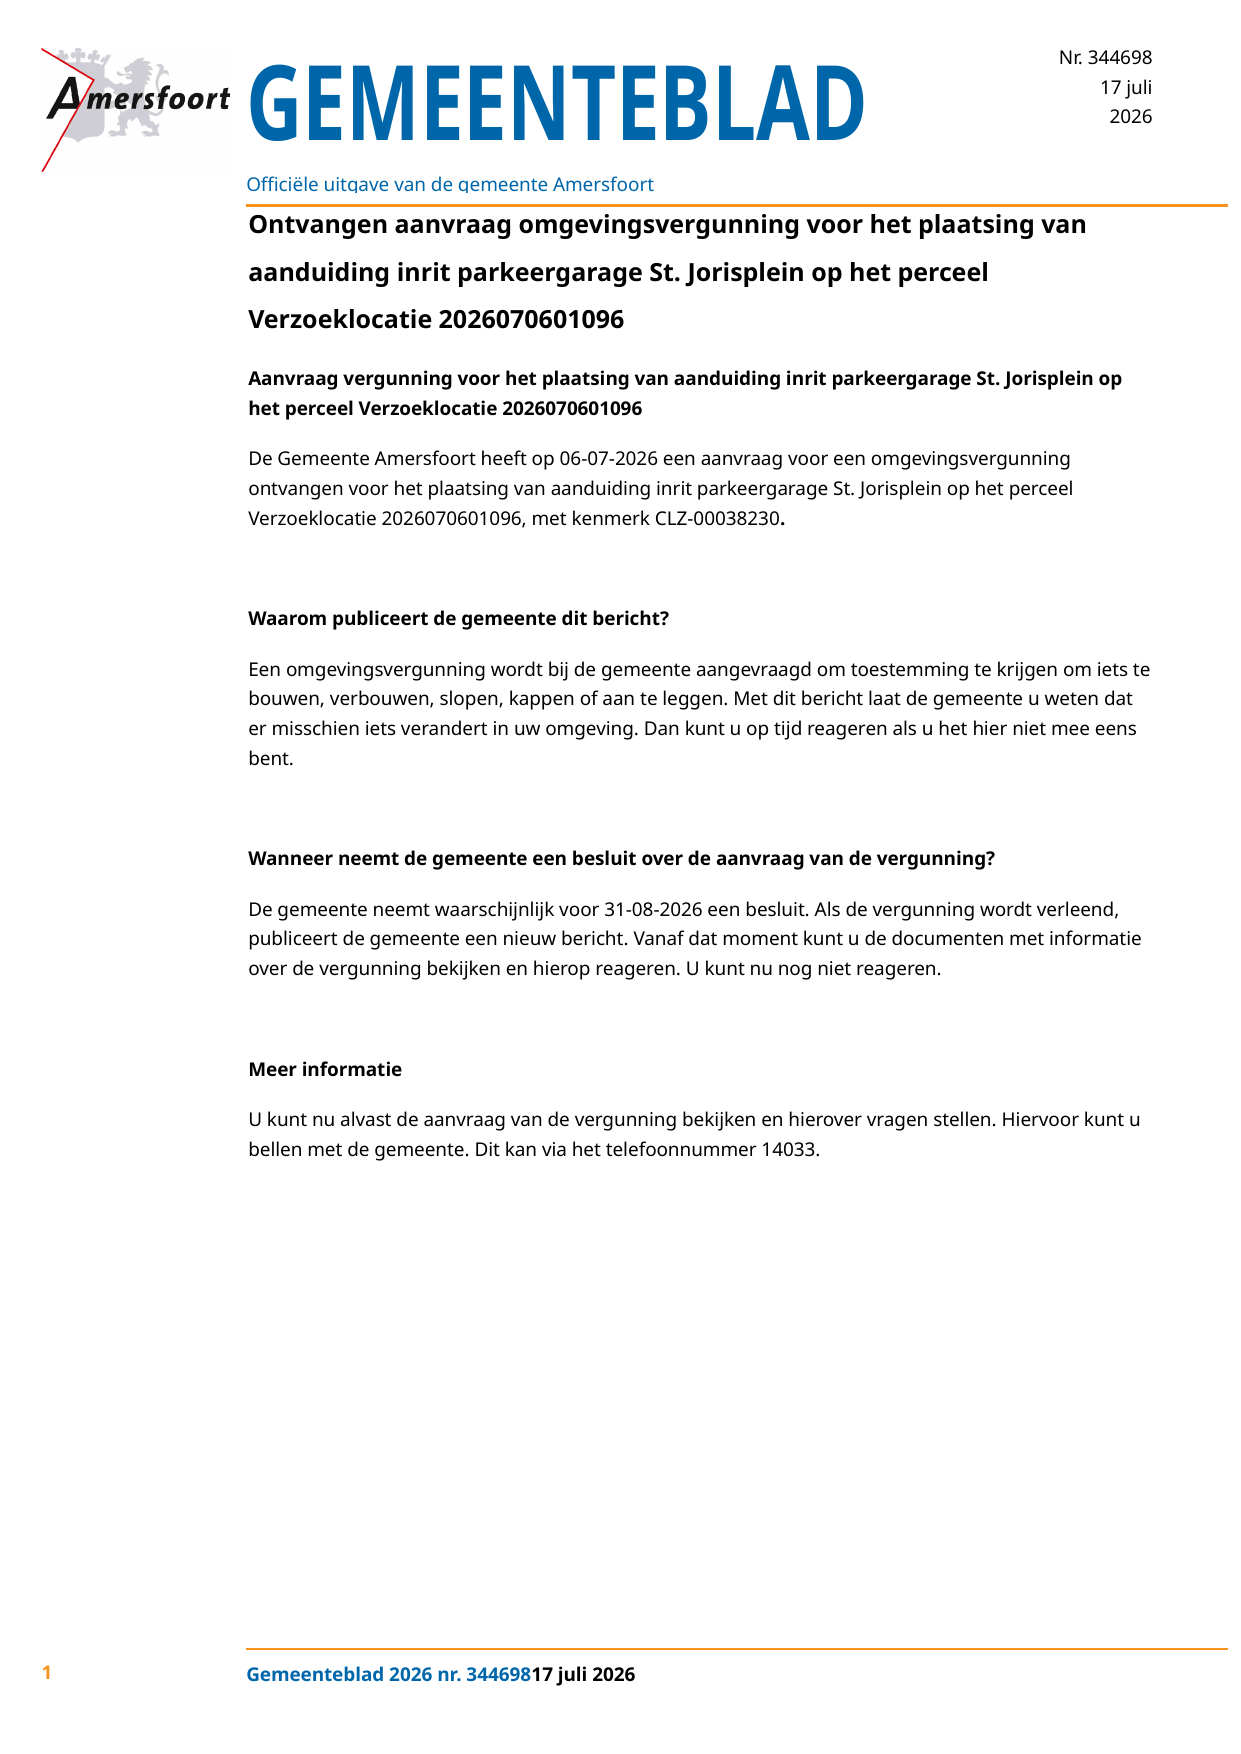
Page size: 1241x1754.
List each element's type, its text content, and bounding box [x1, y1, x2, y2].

text Een omgevingsvergunning wordt bij de gemeente aangevraagd om toestemming te krijgen om iets te bouwen, verbouwen, slopen, kappen of aan te leggen. Met dit bericht laat de gemeente u weten dat er misschien iets verandert in uw omgeving. Dan kunt u op tijd reageren als u het hier niet mee eens bent. [248, 656, 1152, 770]
text Aanvraag vergunning voor het plaatsing van aanduiding inrit parkeergarage St. Jorisplein op het perceel Verzoeklocatie 2026070601096 [248, 366, 1152, 421]
text Meer informatie [248, 1056, 1152, 1082]
text De Gemeente Amersfoort heeft op 06-07-2026 een aanvraag voor een omgevingsvergunning ontvangen voor het plaatsing van aanduiding inrit parkeergarage St. Jorisplein op het perceel Verzoeklocatie 2026070601096, met kenmerk CLZ-00038230. [248, 446, 1152, 530]
picture [41, 47, 231, 172]
text Ontvangen aanvraag omgevingsvergunning voor het plaatsing van aanduiding inrit parkeergarage St. Jorisplein op het perceel Verzoeklocatie 2026070601096 [248, 207, 1152, 336]
text De gemeente neemt waarschijnlijk voor 31-08-2026 een besluit. Als de vergunning wordt verleend, publiceert de gemeente een nieuw bericht. Vanaf dat moment kunt u de documenten met informatie over de vergunning bekijken en hierop reageren. U kunt nu nog niet reageren. [248, 896, 1152, 981]
text Waarom publiceert de gemeente dit bericht? [248, 606, 1152, 631]
text U kunt nu alvast de aanvraag van de vergunning bekijken en hierover vragen stellen. Hiervoor kunt u bellen met de gemeente. Dit kan via het telefoonnummer 14033. [248, 1106, 1152, 1162]
text Wanneer neemt de gemeente een besluit over de aanvraag van de vergunning? [248, 846, 1152, 871]
